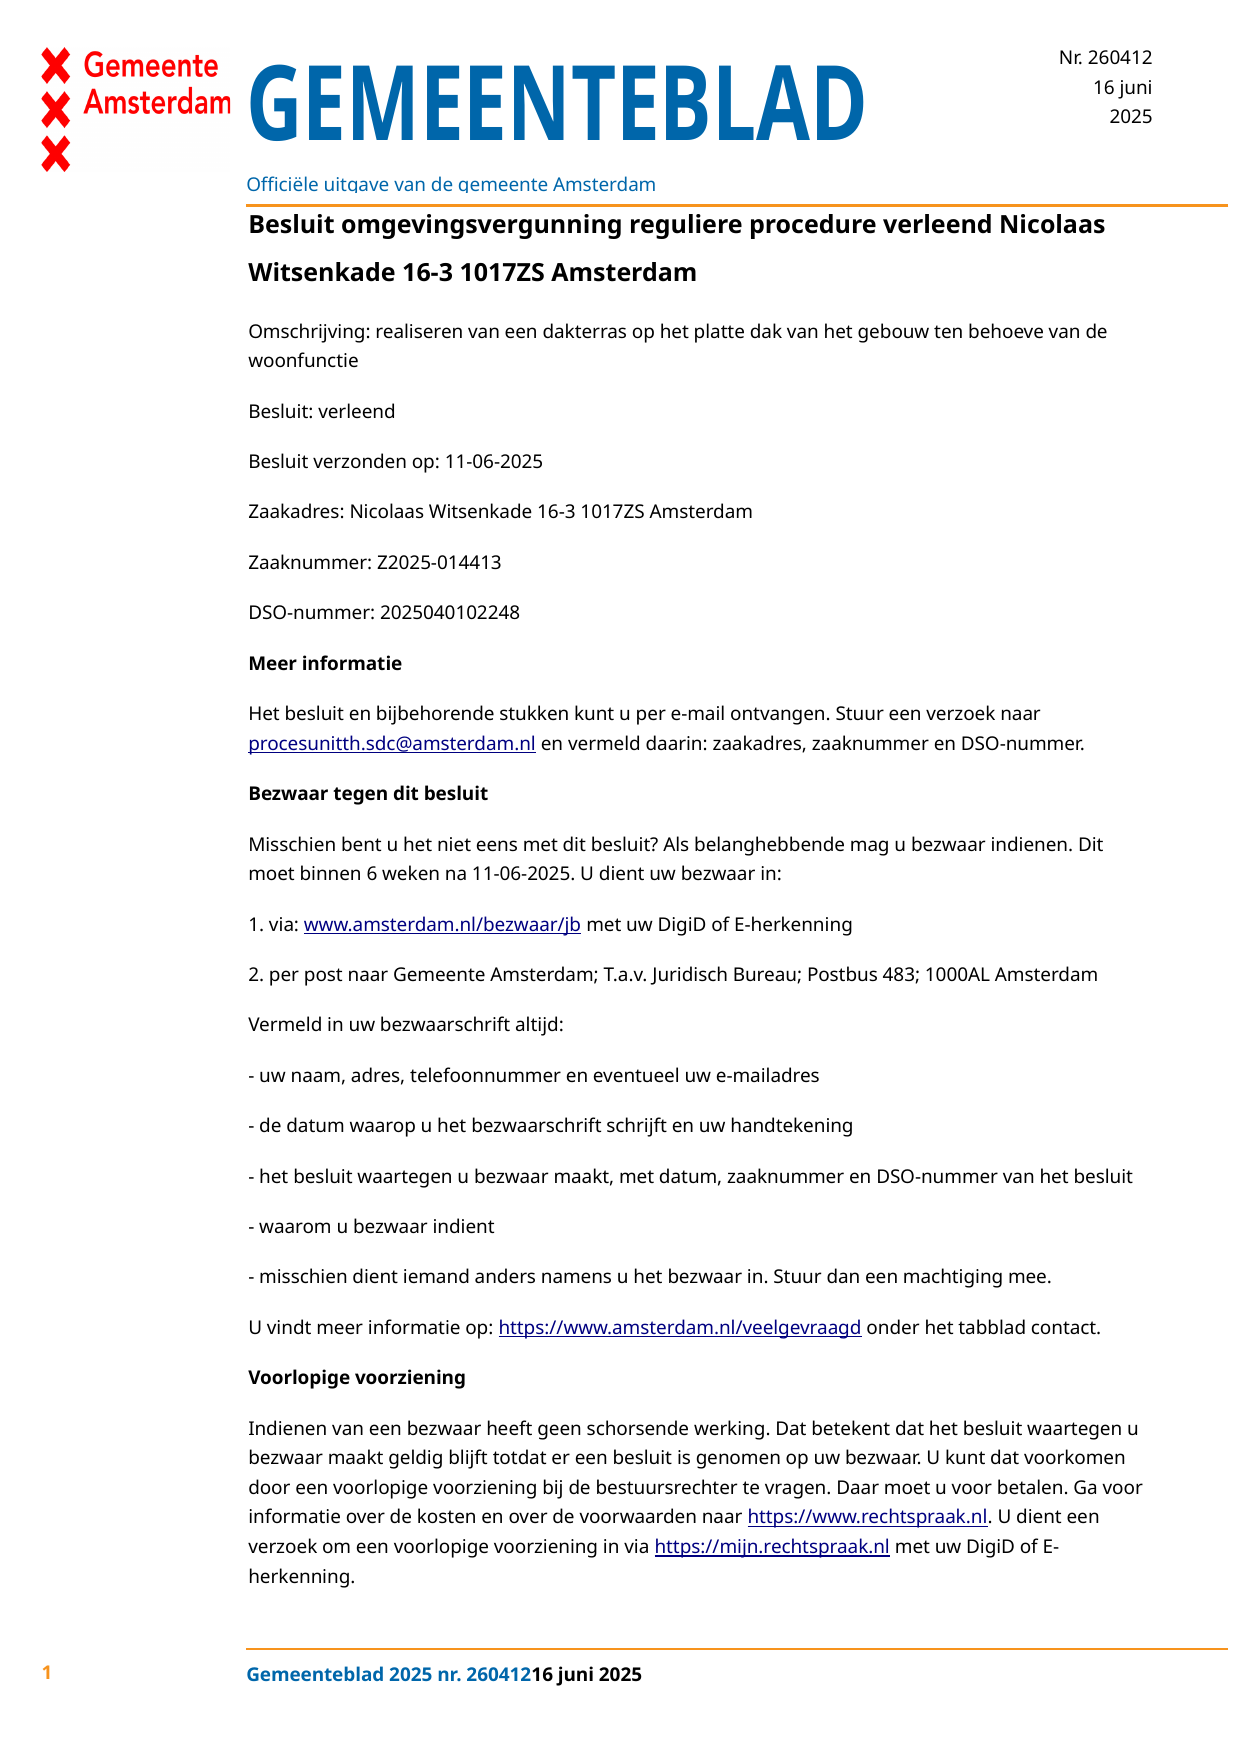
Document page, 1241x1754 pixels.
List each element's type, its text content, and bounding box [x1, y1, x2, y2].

text Bezwaar tegen dit besluit [248, 780, 1152, 806]
text - misschien dient iemand anders namens u het bezwaar in. Stuur dan een machtiging mee. [248, 1264, 1152, 1289]
text Vermeld in uw bezwaarschrift altijd: [248, 1012, 1152, 1037]
text Misschien bent u het niet eens met dit besluit? Als belanghebbende mag u bezwaar indienen. Dit moet binnen 6 weken na 11-06-2025. U dient uw bezwaar in: [248, 831, 1152, 886]
text Meer informatie [248, 650, 1152, 676]
text Besluit omgevingsvergunning reguliere procedure verleend Nicolaas Witsenkade 16-3 1017ZS Amsterdam [248, 207, 1152, 288]
text - het besluit waartegen u bezwaar maakt, met datum, zaaknummer en DSO-nummer van het besluit [248, 1163, 1152, 1189]
text DSO-nummer: 2025040102248 [248, 599, 1152, 625]
text 2. per post naar Gemeente Amsterdam; T.a.v. Juridisch Bureau; Postbus 483; 1000AL Amsterdam [248, 961, 1152, 987]
text U vindt meer informatie op: https://www.amsterdam.nl/veelgevraagd onder het tabblad contact. [248, 1314, 1152, 1340]
picture [41, 47, 231, 172]
text Zaaknummer: Z2025-014413 [248, 549, 1152, 575]
text Voorlopige voorziening [248, 1364, 1152, 1390]
text 1. via: www.amsterdam.nl/bezwaar/jb met uw DigiD of E-herkenning [248, 911, 1152, 937]
text - de datum waarop u het bezwaarschrift schrijft en uw handtekening [248, 1112, 1152, 1138]
text Omschrijving: realiseren van een dakterras op het platte dak van het gebouw ten behoeve van de woonfunctie [248, 318, 1152, 373]
text - waarom u bezwaar indient [248, 1213, 1152, 1239]
text Besluit: verleend [248, 398, 1152, 424]
text - uw naam, adres, telefoonnummer en eventueel uw e-mailadres [248, 1062, 1152, 1088]
text Indienen van een bezwaar heeft geen schorsende werking. Dat betekent dat het besluit waartegen u bezwaar maakt geldig blijft totdat er een besluit is genomen op uw bezwaar. U kunt dat voorkomen door een voorlopige voorziening bij de bestuursrechter te vragen. Daar moet u voor betalen. Ga voor informatie over de kosten en over de voorwaarden naar https://www.rechtspraak.nl. U dient een verzoek om een voorlopige voorziening in via https://mijn.rechtspraak.nl met uw DigiD of E-herkenning. [248, 1415, 1152, 1589]
text Zaakadres: Nicolaas Witsenkade 16-3 1017ZS Amsterdam [248, 499, 1152, 524]
text Besluit verzonden op: 11-06-2025 [248, 448, 1152, 474]
text Het besluit en bijbehorende stukken kunt u per e-mail ontvangen. Stuur een verzoek naar procesunitth.sdc@amsterdam.nl en vermeld daarin: zaakadres, zaaknummer en DSO-nummer. [248, 700, 1152, 756]
